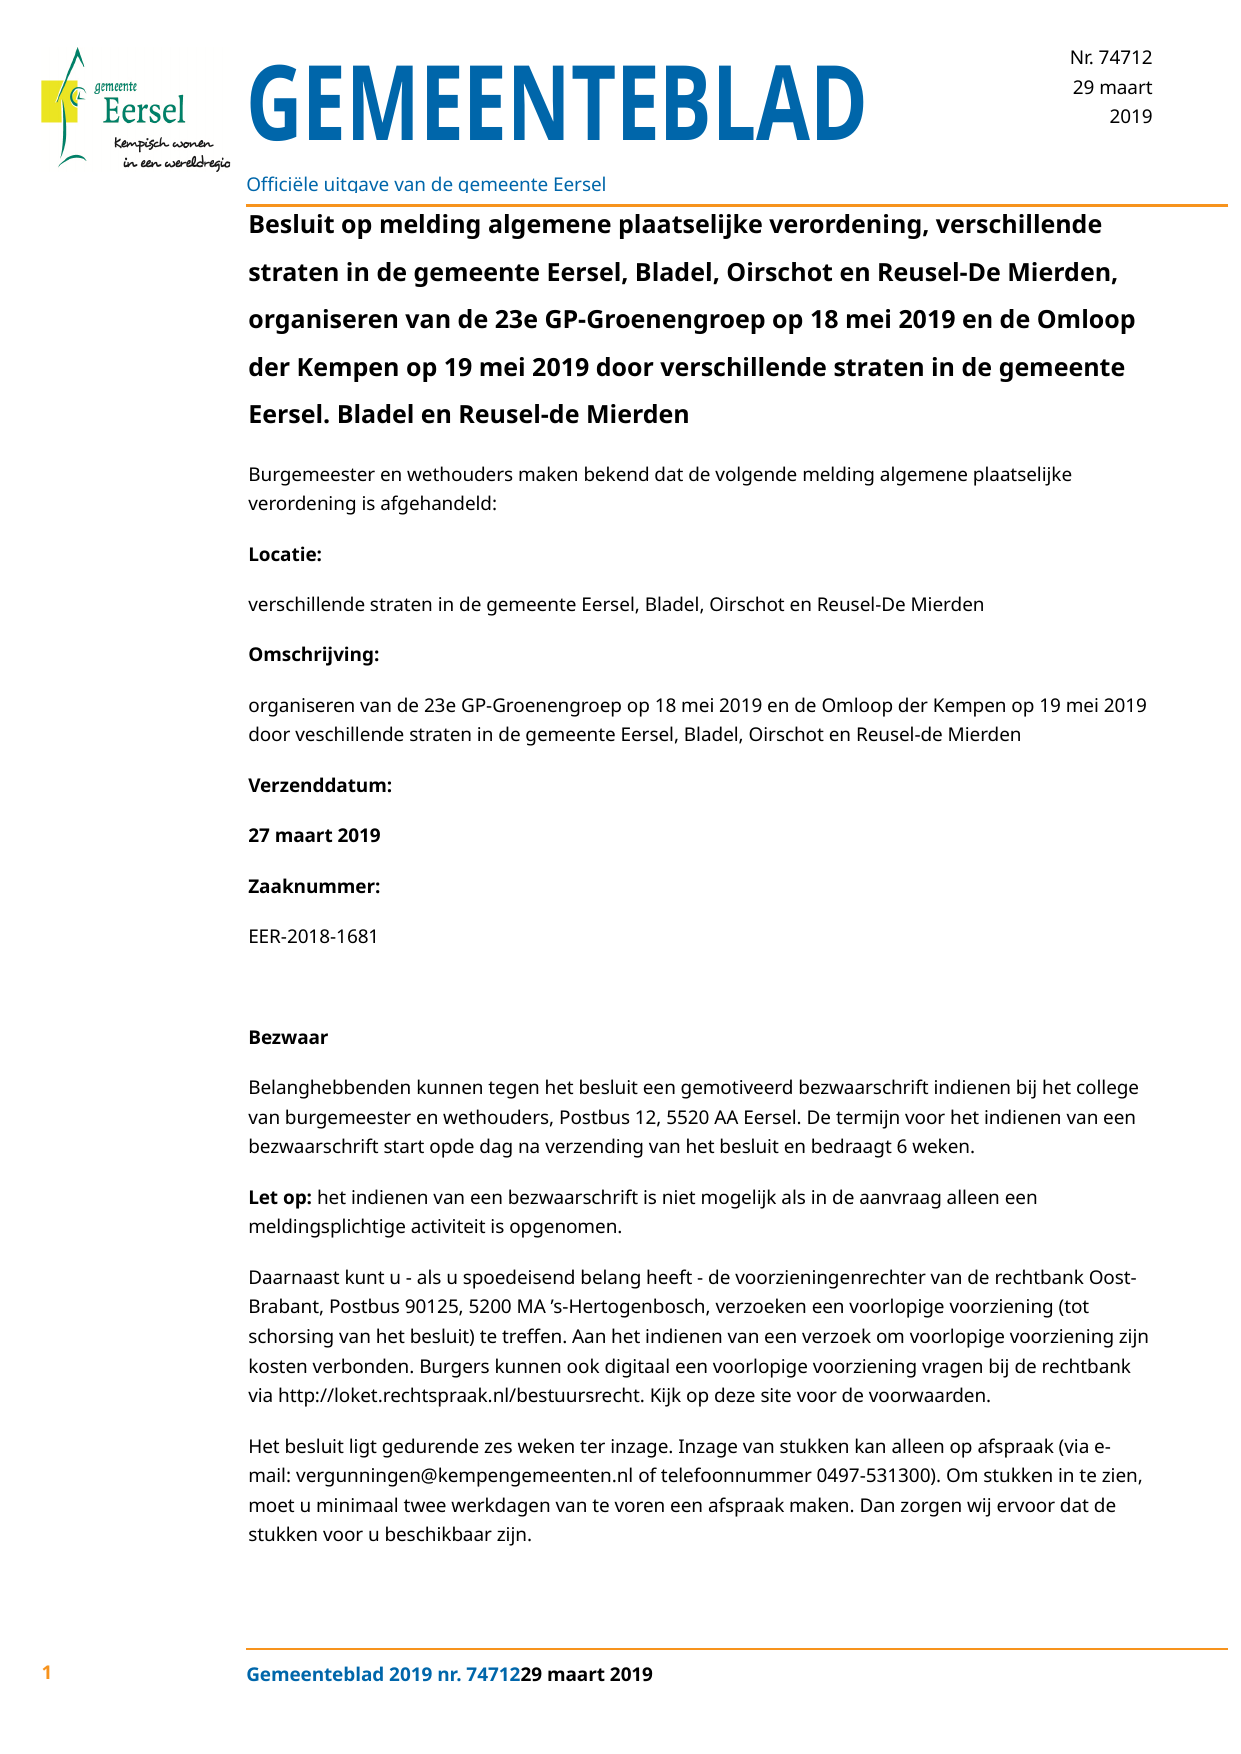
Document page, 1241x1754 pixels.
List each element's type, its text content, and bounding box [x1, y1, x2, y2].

text verschillende straten in de gemeente Eersel, Bladel, Oirschot en Reusel-De Mierden [248, 591, 1152, 617]
text 27 maart 2019 [248, 822, 1152, 848]
text Burgemeester en wethouders maken bekend dat de volgende melding algemene plaatselijke verordening is afgehandeld: [248, 461, 1152, 516]
text Omschrijving: [248, 642, 1152, 667]
text Belanghebbenden kunnen tegen het besluit een gemotiveerd bezwaarschrift indienen bij het college van burgemeester en wethouders, Postbus 12, 5520 AA Eersel. De termijn voor het indienen van een bezwaarschrift start opde dag na verzending van het besluit en bedraagt 6 weken. [248, 1074, 1152, 1159]
text Verzenddatum: [248, 772, 1152, 798]
text Bezwaar [248, 1024, 1152, 1050]
text Het besluit ligt gedurende zes weken ter inzage. Inzage van stukken kan alleen op afspraak (via e-mail: vergunningen@kempengemeenten.nl of telefoonnummer 0497-531300). Om stukken in te zien, moet u minimaal twee werkdagen van te voren een afspraak maken. Dan zorgen wij ervoor dat de stukken voor u beschikbaar zijn. [248, 1433, 1152, 1547]
text EER-2018-1681 [248, 923, 1152, 949]
text Zaaknummer: [248, 873, 1152, 898]
text Besluit op melding algemene plaatselijke verordening, verschillende straten in de gemeente Eersel, Bladel, Oirschot en Reusel-De Mierden, organiseren van de 23e GP-Groenengroep op 18 mei 2019 en de Omloop der Kempen op 19 mei 2019 door verschillende straten in de gemeente Eersel. Bladel en Reusel-de Mierden [248, 207, 1152, 431]
text Locatie: [248, 541, 1152, 566]
text Daarnaast kunt u - als u spoedeisend belang heeft - de voorzieningenrechter van de rechtbank Oost-Brabant, Postbus 90125, 5200 MA ’s-Hertogenbosch, verzoeken een voorlopige voorziening (tot schorsing van het besluit) te treffen. Aan het indienen van een verzoek om voorlopige voorziening zijn kosten verbonden. Burgers kunnen ook digitaal een voorlopige voorziening vragen bij de rechtbank via http://loket.rechtspraak.nl/bestuursrecht. Kijk op deze site voor de voorwaarden. [248, 1264, 1152, 1408]
text Let op: het indienen van een bezwaarschrift is niet mogelijk als in de aanvraag alleen een meldingsplichtige activiteit is opgenomen. [248, 1184, 1152, 1239]
picture [41, 47, 231, 172]
text organiseren van de 23e GP-Groenengroep op 18 mei 2019 en de Omloop der Kempen op 19 mei 2019 door veschillende straten in de gemeente Eersel, Bladel, Oirschot en Reusel-de Mierden [248, 692, 1152, 747]
